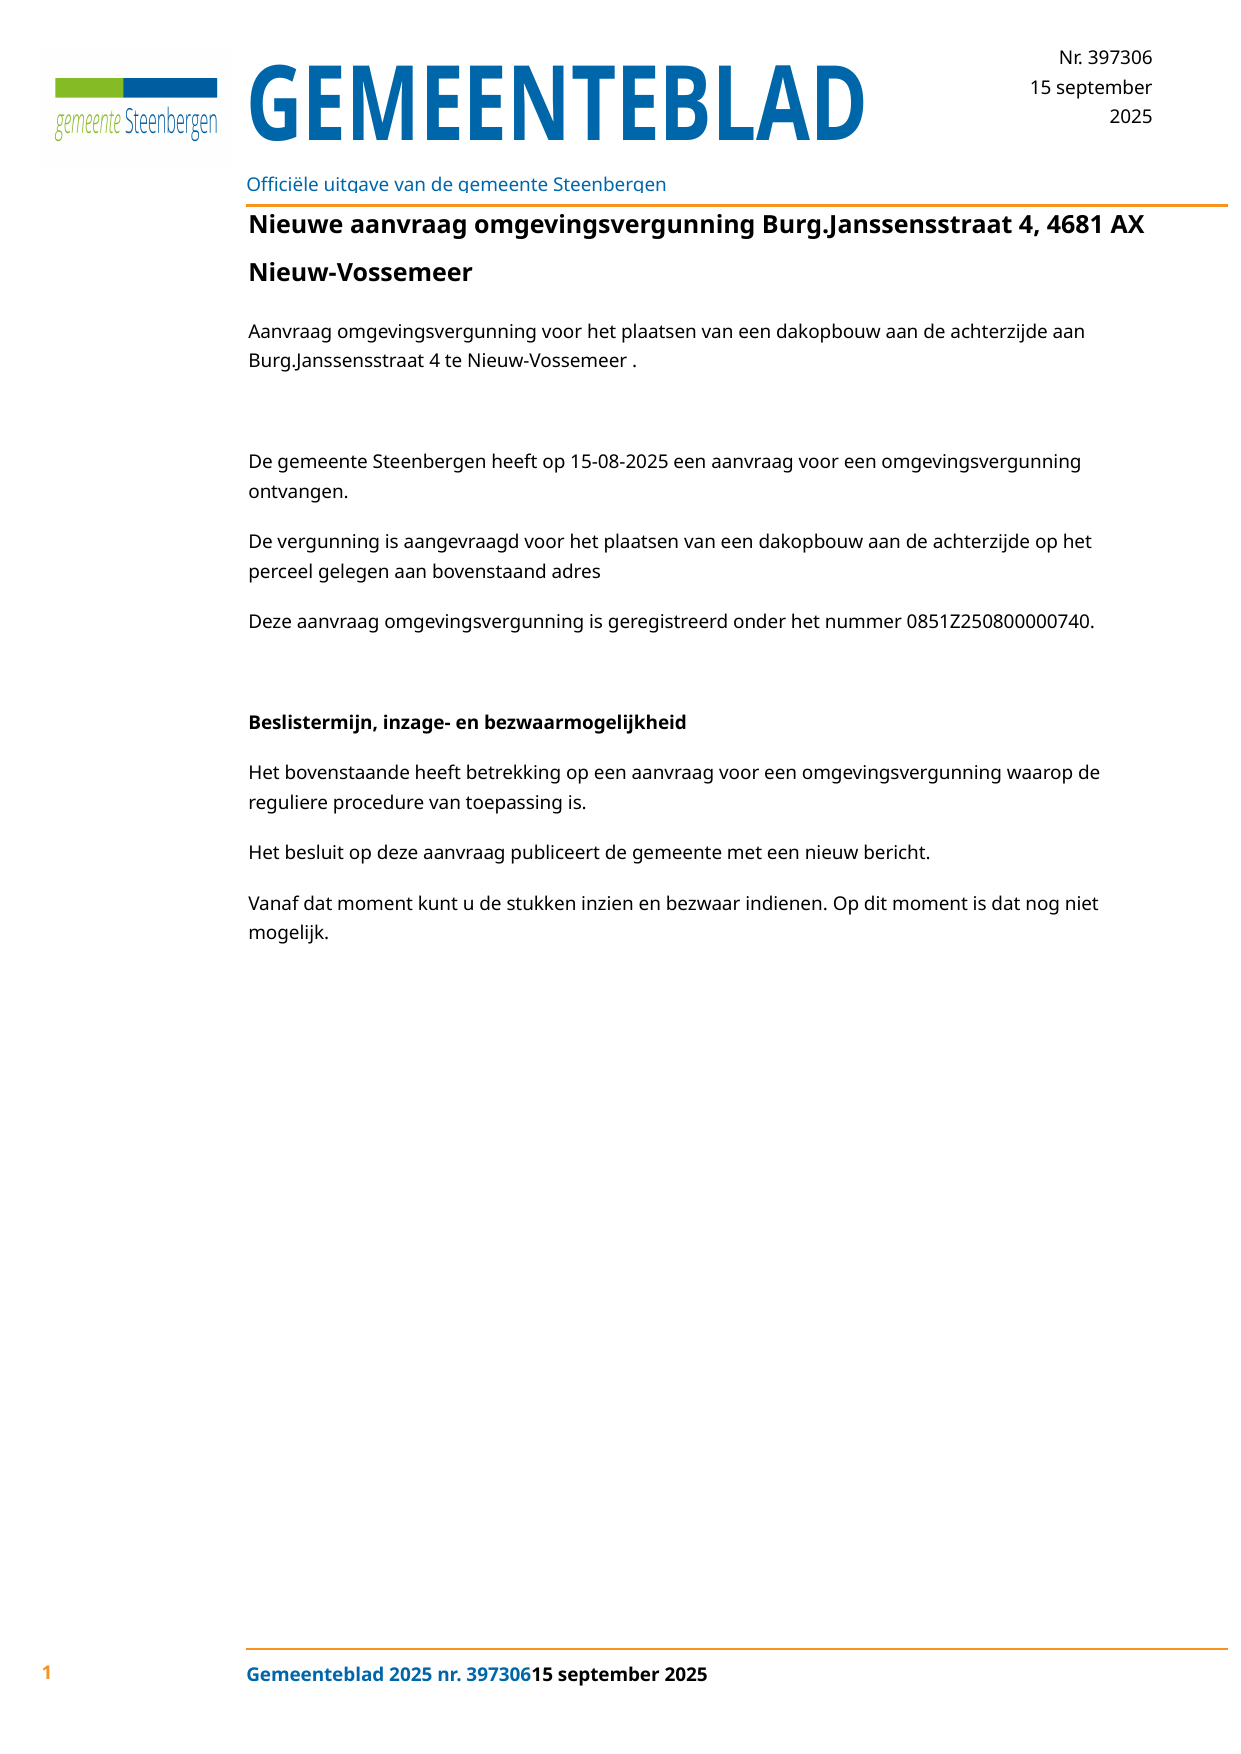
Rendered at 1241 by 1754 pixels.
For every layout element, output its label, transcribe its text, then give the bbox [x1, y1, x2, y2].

text Beslistermijn, inzage- en bezwaarmogelijkheid [248, 709, 1152, 735]
text Het bovenstaande heeft betrekking op een aanvraag voor een omgevingsvergunning waarop de reguliere procedure van toepassing is. [248, 759, 1152, 815]
picture [41, 47, 231, 172]
text Deze aanvraag omgevingsvergunning is geregistreerd onder het nummer 0851Z250800000740. [248, 608, 1152, 634]
text De vergunning is aangevraagd voor het plaatsen van een dakopbouw aan de achterzijde op het perceel gelegen aan bovenstaand adres [248, 528, 1152, 584]
text Vanaf dat moment kunt u de stukken inzien en bezwaar indienen. Op dit moment is dat nog niet mogelijk. [248, 890, 1152, 945]
text De gemeente Steenbergen heeft op 15-08-2025 een aanvraag voor een omgevingsvergunning ontvangen. [248, 448, 1152, 504]
text Nieuwe aanvraag omgevingsvergunning Burg.Janssensstraat 4, 4681 AX Nieuw-Vossemeer [248, 207, 1152, 288]
text Aanvraag omgevingsvergunning voor het plaatsen van een dakopbouw aan de achterzijde aan Burg.Janssensstraat 4 te Nieuw-Vossemeer . [248, 318, 1152, 373]
text Het besluit op deze aanvraag publiceert de gemeente met een nieuw bericht. [248, 839, 1152, 865]
